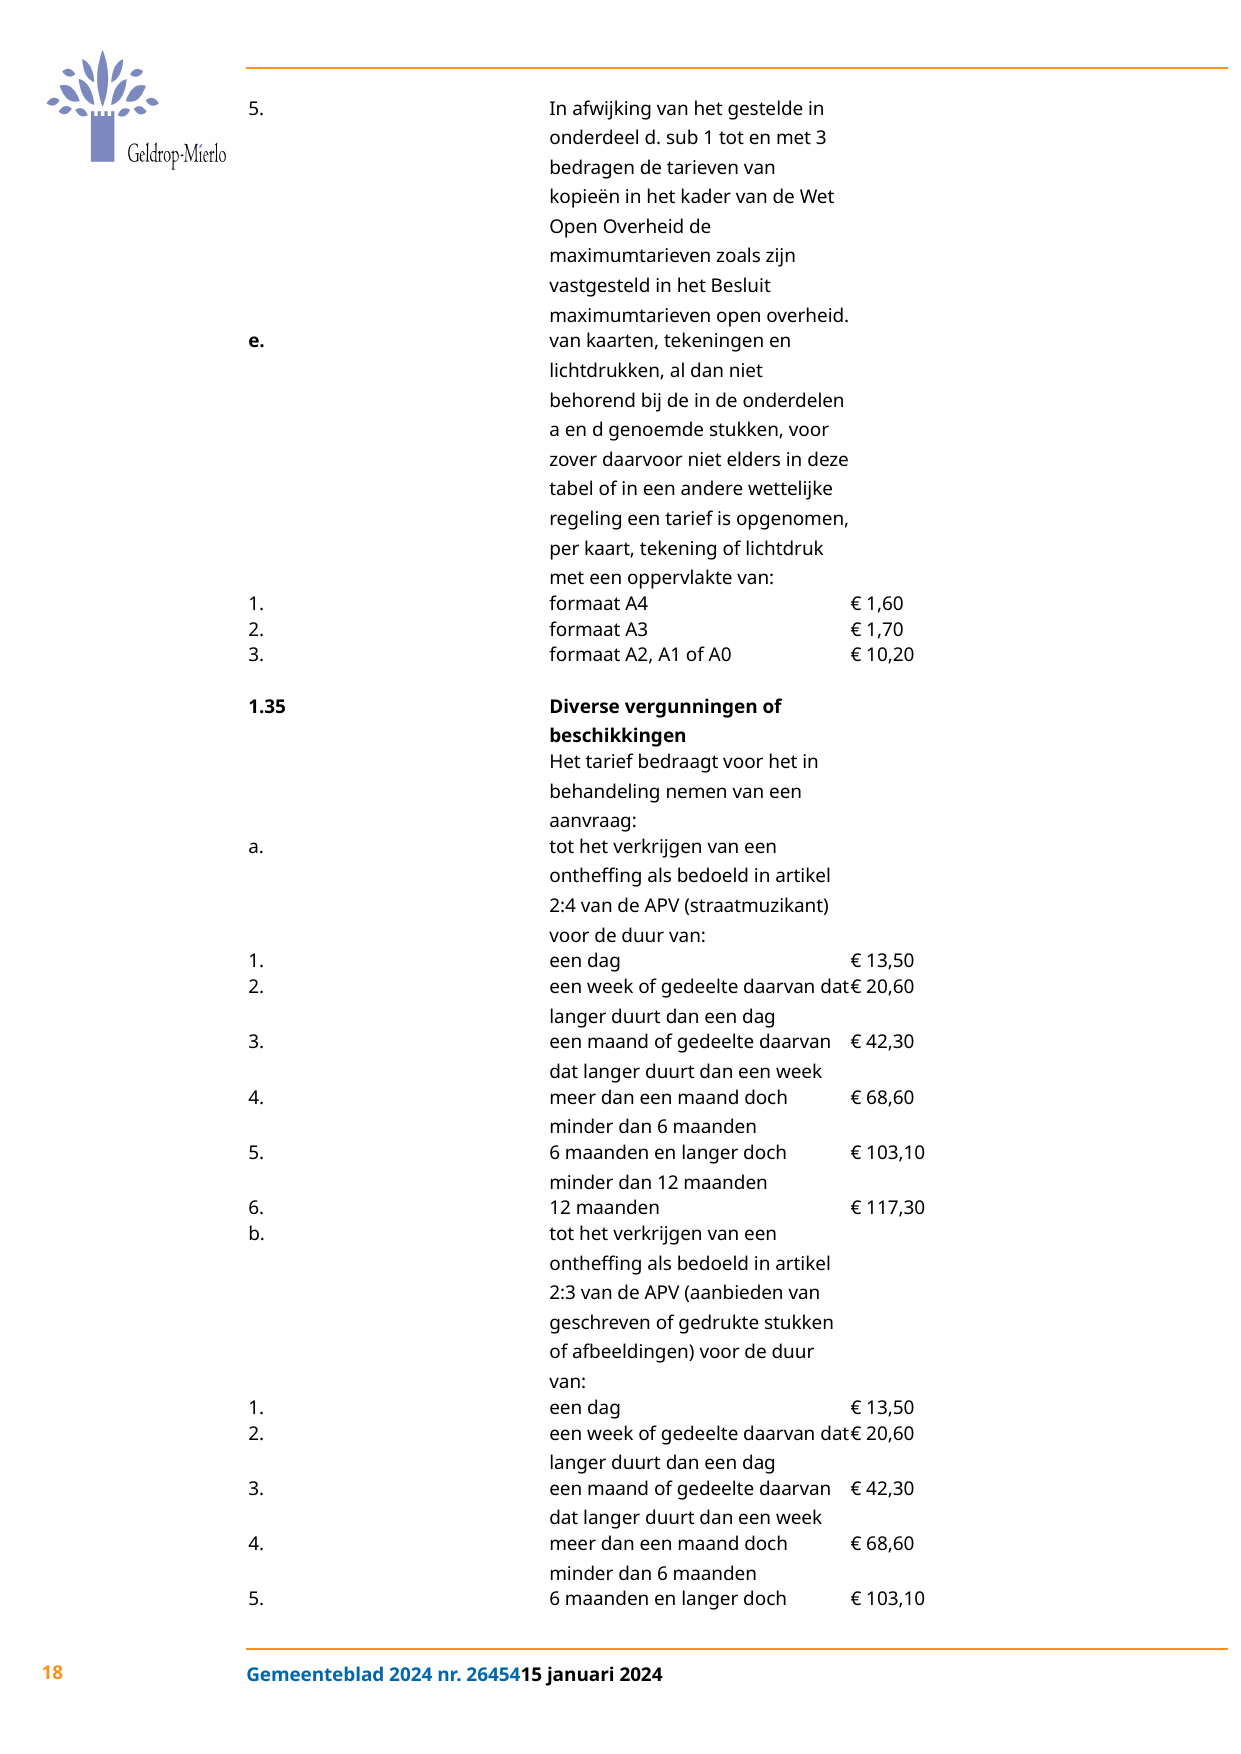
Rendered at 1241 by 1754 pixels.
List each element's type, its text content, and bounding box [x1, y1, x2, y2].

table_cell 1. [248, 1394, 549, 1420]
table_cell 5. [248, 1586, 549, 1611]
table_cell € 117,30 [850, 1195, 1152, 1220]
table_cell [850, 1220, 1152, 1394]
table_cell 6. [248, 1195, 549, 1220]
table_cell 6 maanden en langer doch minder dan 12 maanden [549, 1139, 850, 1194]
table_cell een week of gedeelte daarvan dat langer duurt dan een dag [549, 973, 850, 1029]
table_cell formaat A3 [549, 616, 850, 641]
table_cell van kaarten, tekeningen en lichtdrukken, al dan niet behorend bij de in de onderdelen a en d genoemde stukken, voor zover daarvoor niet elders in deze tabel of in een andere wettelijke regeling een tarief is opgenomen, per kaart, tekening of lichtdruk met een oppervlakte van: [549, 328, 850, 590]
table_cell e. [248, 328, 549, 590]
table_cell 2. [248, 1420, 549, 1475]
table_cell formaat A4 [549, 590, 850, 616]
table_cell [850, 833, 1152, 948]
table_cell € 42,30 [850, 1475, 1152, 1530]
table_cell [549, 667, 850, 693]
table_cell een dag [549, 1394, 850, 1420]
table_cell b. [248, 1220, 549, 1394]
table_cell 12 maanden [549, 1195, 850, 1220]
table_cell 2. [248, 973, 549, 1029]
table_cell € 68,60 [850, 1530, 1152, 1586]
table_cell 5. [248, 95, 549, 328]
table_cell Het tarief bedraagt voor het in behandeling nemen van een aanvraag: [549, 748, 850, 833]
table_cell 1. [248, 948, 549, 973]
table_cell € 103,10 [850, 1586, 1152, 1611]
table_cell tot het verkrijgen van een ontheffing als bedoeld in artikel 2:3 van de APV (aanbieden van geschreven of gedrukte stukken of afbeeldingen) voor de duur van: [549, 1220, 850, 1394]
table_cell € 42,30 [850, 1029, 1152, 1084]
table_cell a. [248, 833, 549, 948]
table_cell € 20,60 [850, 973, 1152, 1029]
table_cell € 1,70 [850, 616, 1152, 641]
table_cell formaat A2, A1 of A0 [549, 641, 850, 667]
table_cell 3. [248, 1475, 549, 1530]
table_cell [248, 667, 549, 693]
table_cell een dag [549, 948, 850, 973]
table_cell een maand of gedeelte daarvan dat langer duurt dan een week [549, 1029, 850, 1084]
table_cell € 103,10 [850, 1139, 1152, 1194]
table_cell € 13,50 [850, 1394, 1152, 1420]
table_cell 3. [248, 641, 549, 667]
table_cell meer dan een maand doch minder dan 6 maanden [549, 1084, 850, 1139]
table_cell € 1,60 [850, 590, 1152, 616]
table_cell [850, 667, 1152, 693]
table_cell 2. [248, 616, 549, 641]
table_cell tot het verkrijgen van een ontheffing als bedoeld in artikel 2:4 van de APV (straatmuzikant) voor de duur van: [549, 833, 850, 948]
table_cell In afwijking van het gestelde in onderdeel d. sub 1 tot en met 3 bedragen de tarieven van kopieën in het kader van de Wet Open Overheid de maximumtarieven zoals zijn vastgesteld in het Besluit maximumtarieven open overheid. [549, 95, 850, 328]
table_cell [850, 95, 1152, 328]
table_cell [850, 328, 1152, 590]
table_cell € 13,50 [850, 948, 1152, 973]
picture [41, 47, 231, 172]
table_cell 3. [248, 1029, 549, 1084]
table_cell [248, 748, 549, 833]
table_cell 4. [248, 1084, 549, 1139]
table_cell 1.35 [248, 693, 549, 748]
table_cell 1. [248, 590, 549, 616]
table_cell een week of gedeelte daarvan dat langer duurt dan een dag [549, 1420, 850, 1475]
table_cell € 20,60 [850, 1420, 1152, 1475]
table_cell meer dan een maand doch minder dan 6 maanden [549, 1530, 850, 1586]
table_cell 5. [248, 1139, 549, 1194]
table_cell 6 maanden en langer doch [549, 1586, 850, 1611]
table_cell [850, 748, 1152, 833]
table_cell een maand of gedeelte daarvan dat langer duurt dan een week [549, 1475, 850, 1530]
table_cell 4. [248, 1530, 549, 1586]
table_cell [850, 693, 1152, 748]
table_cell € 68,60 [850, 1084, 1152, 1139]
table_cell € 10,20 [850, 641, 1152, 667]
table_cell Diverse vergunningen of beschikkingen [549, 693, 850, 748]
